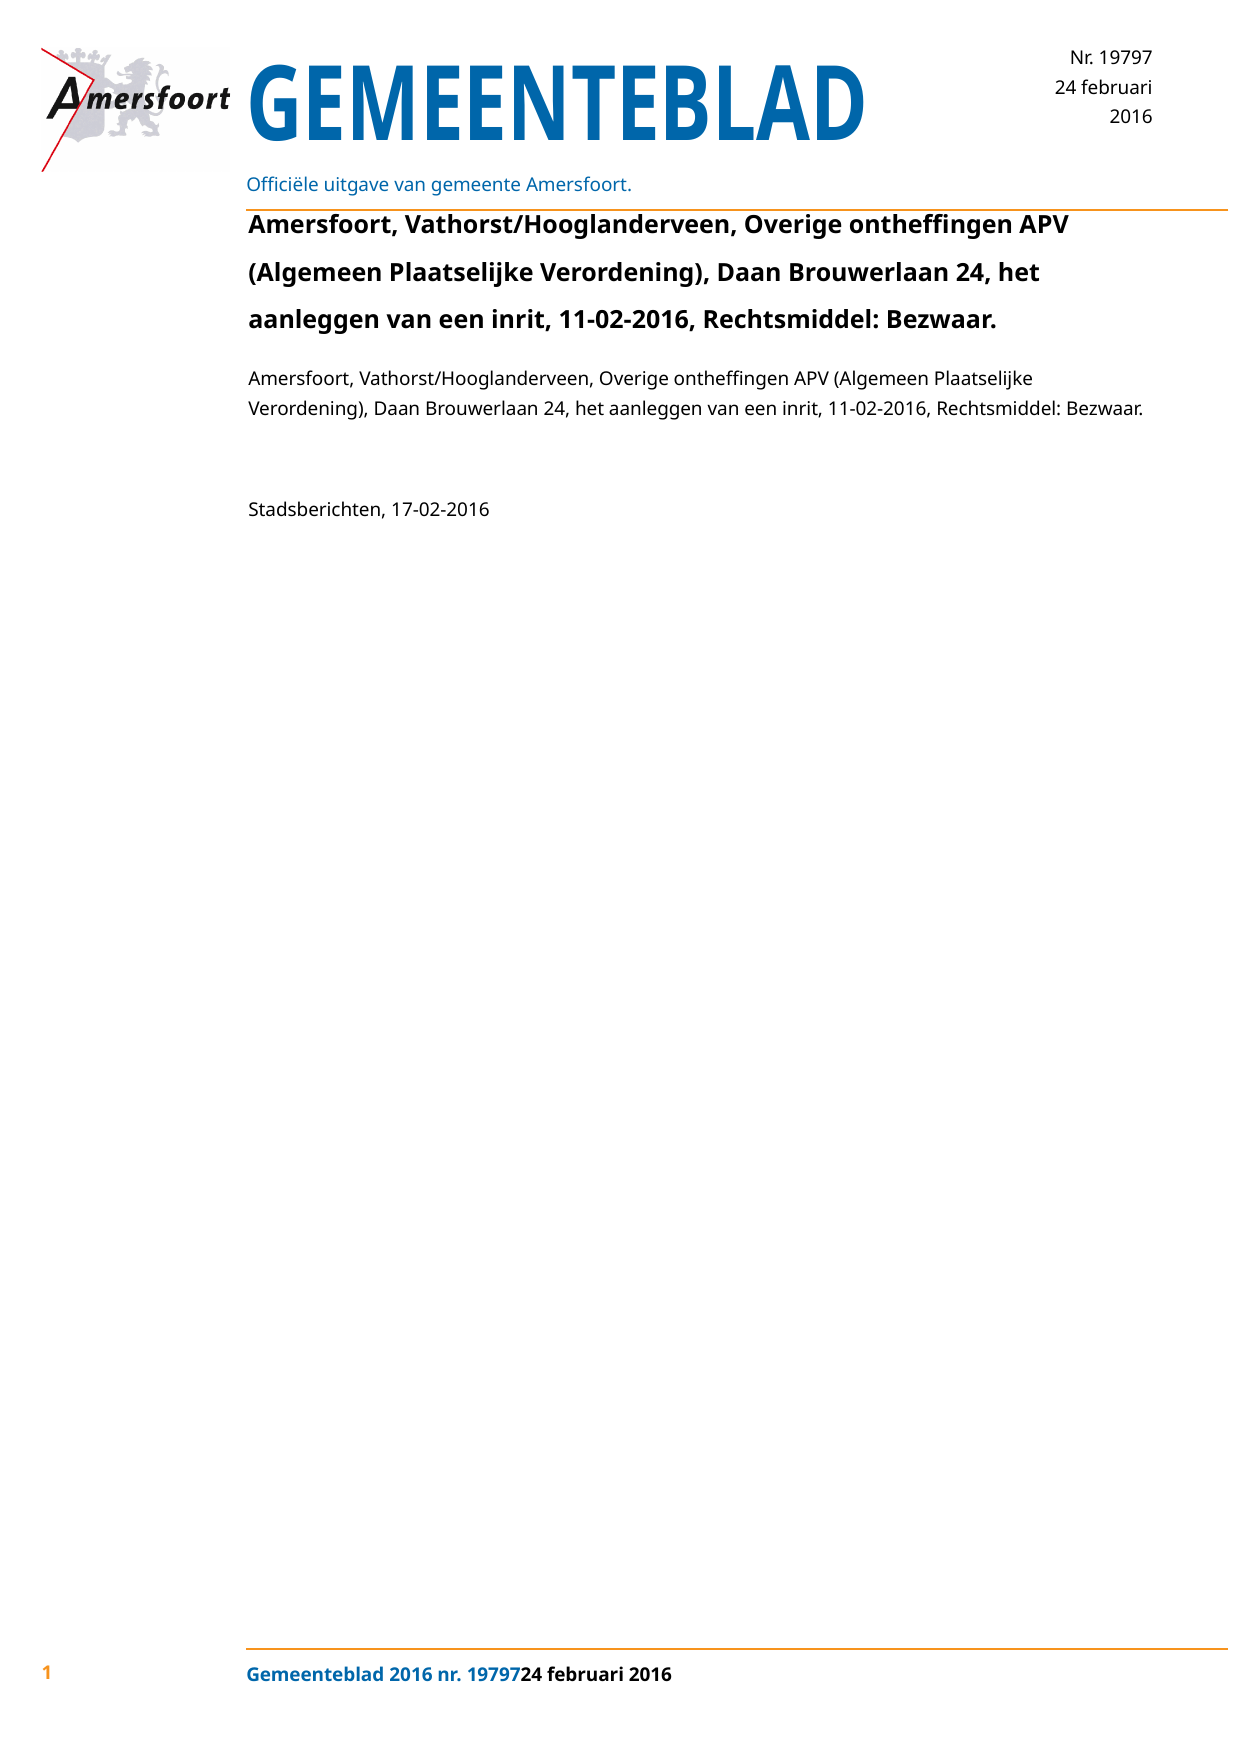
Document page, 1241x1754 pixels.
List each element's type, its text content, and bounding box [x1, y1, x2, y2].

text Amersfoort, Vathorst/Hooglanderveen, Overige ontheffingen APV (Algemeen Plaatselijke Verordening), Daan Brouwerlaan 24, het aanleggen van een inrit, 11-02-2016, Rechtsmiddel: Bezwaar. [248, 366, 1152, 421]
text Amersfoort, Vathorst/Hooglanderveen, Overige ontheffingen APV (Algemeen Plaatselijke Verordening), Daan Brouwerlaan 24, het aanleggen van een inrit, 11-02-2016, Rechtsmiddel: Bezwaar. [248, 211, 1152, 336]
picture [41, 47, 231, 172]
text Stadsberichten, 17-02-2016 [248, 496, 1152, 522]
